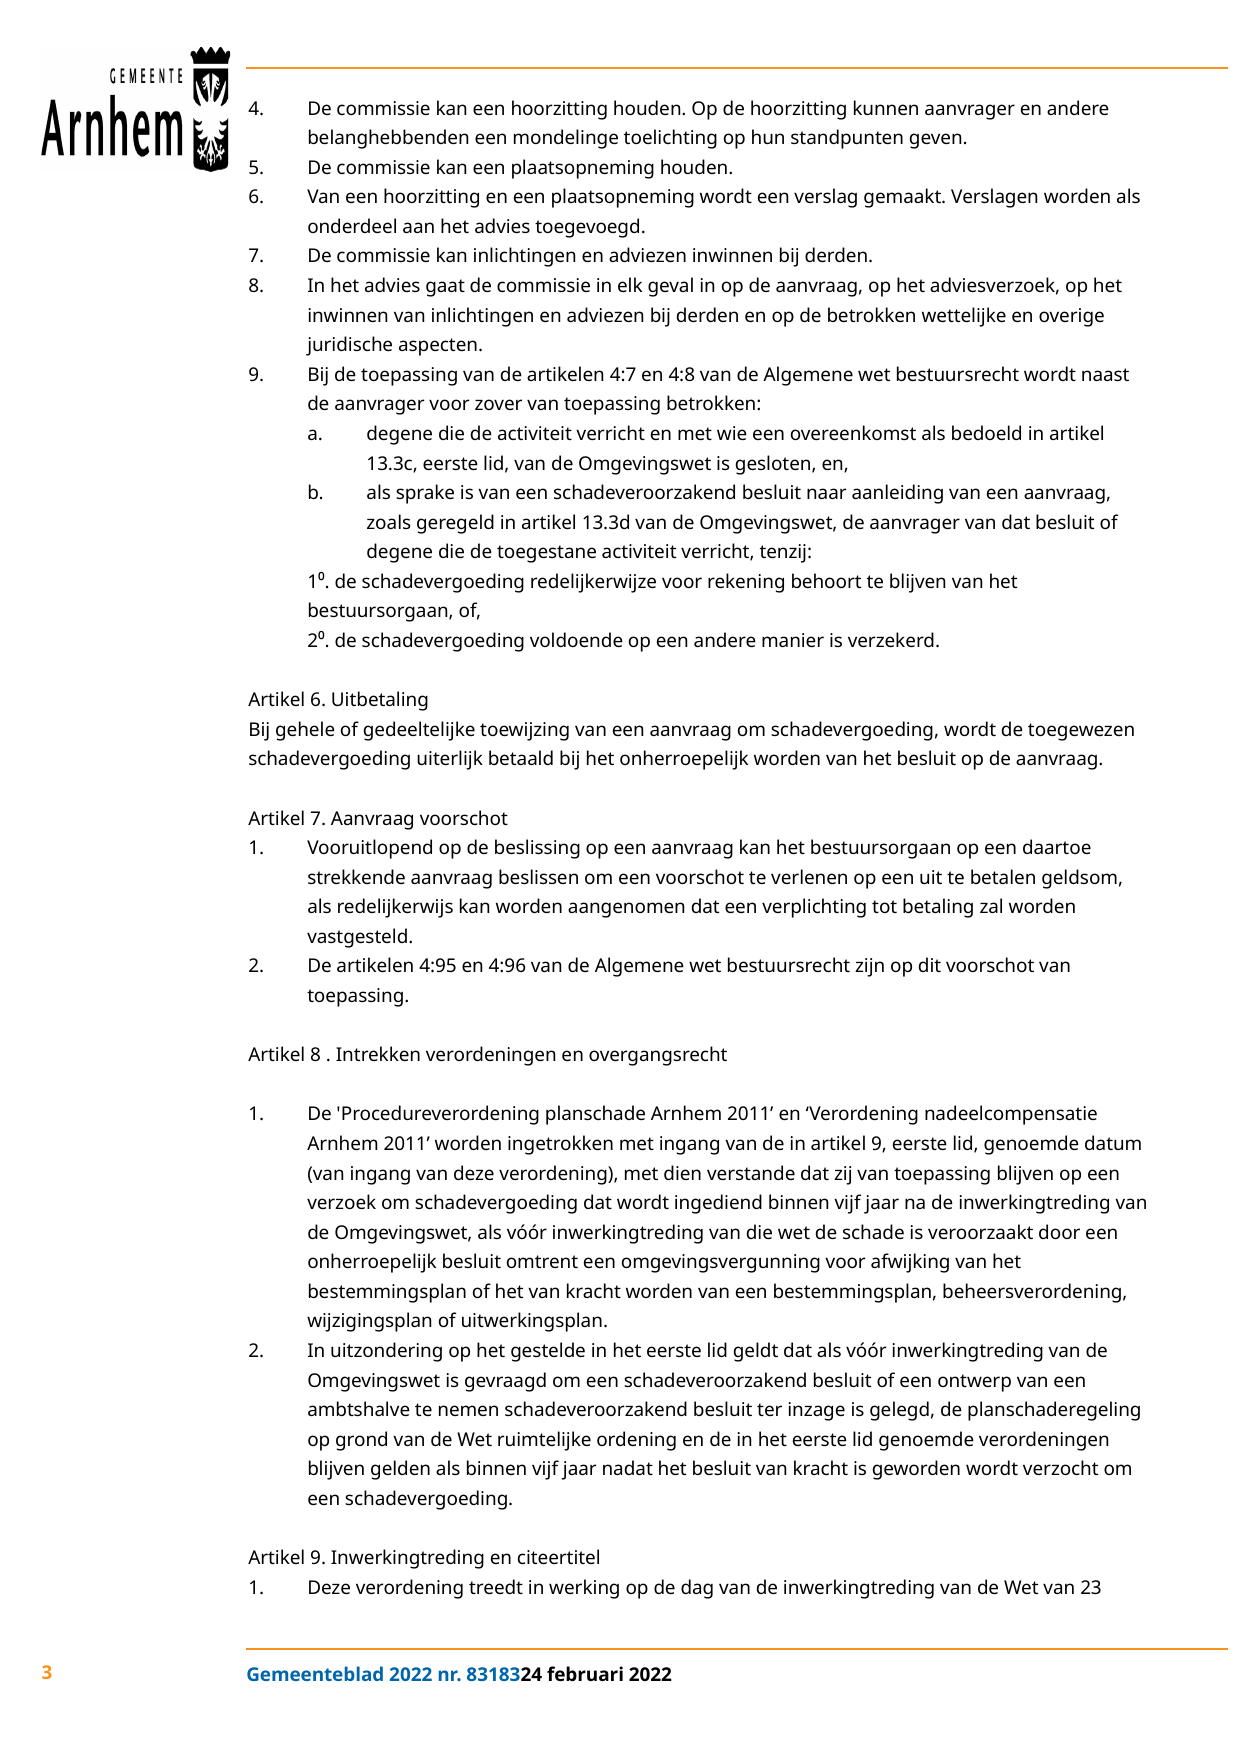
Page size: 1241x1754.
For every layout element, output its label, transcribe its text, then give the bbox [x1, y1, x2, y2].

list De commissie kan een hoorzitting houden. Op de hoorzitting kunnen aanvrager en andere belanghebbenden een mondelinge toelichting op hun standpunten geven. [248, 95, 1152, 150]
list Van een hoorzitting en een plaatsopneming wordt een verslag gemaakt. Verslagen worden als onderdeel aan het advies toegevoegd. [248, 183, 1152, 239]
list 1⁰. de schadevergoeding redelijkerwijze voor rekening behoort te blijven van het bestuursorgaan, of, [248, 568, 1152, 623]
list 2⁰. de schadevergoeding voldoende op een andere manier is verzekerd. [248, 627, 1152, 653]
list als sprake is van een schadeveroorzakend besluit naar aanleiding van een aanvraag, zoals geregeld in artikel 13.3d van de Omgevingswet, de aanvrager van dat besluit of degene die de toegestane activiteit verricht, tenzij: [307, 479, 1152, 564]
text Artikel 6. Uitbetaling [248, 686, 1152, 712]
list De artikelen 4:95 en 4:96 van de Algemene wet bestuursrecht zijn op dit voorschot van toepassing. [248, 953, 1152, 1008]
list In uitzondering op het gestelde in het eerste lid geldt dat als vóór inwerkingtreding van de Omgevingswet is gevraagd om een schadeveroorzakend besluit of een ontwerp van een ambtshalve te nemen schadeveroorzakend besluit ter inzage is gelegd, de planschaderegeling op grond van de Wet ruimtelijke ordening en de in het eerste lid genoemde verordeningen blijven gelden als binnen vijf jaar nadat het besluit van kracht is geworden wordt verzocht om een schadevergoeding. [248, 1337, 1152, 1511]
list De commissie kan inlichtingen en adviezen inwinnen bij derden. [248, 243, 1152, 268]
text Bij gehele of gedeeltelijke toewijzing van een aanvraag om schadevergoeding, wordt de toegewezen schadevergoeding uiterlijk betaald bij het onherroepelijk worden van het besluit op de aanvraag. [248, 716, 1152, 771]
text Artikel 7. Aanvraag voorschot [248, 805, 1152, 831]
picture [41, 47, 231, 172]
list degene die de activiteit verricht en met wie een overeenkomst als bedoeld in artikel 13.3c, eerste lid, van de Omgevingswet is gesloten, en, [307, 420, 1152, 476]
list De 'Procedureverordening planschade Arnhem 2011’ en ‘Verordening nadeelcompensatie Arnhem 2011’ worden ingetrokken met ingang van de in artikel 9, eerste lid, genoemde datum (van ingang van deze verordening), met dien verstande dat zij van toepassing blijven op een verzoek om schadevergoeding dat wordt ingediend binnen vijf jaar na de inwerkingtreding van de Omgevingswet, als vóór inwerkingtreding van die wet de schade is veroorzaakt door een onherroepelijk besluit omtrent een omgevingsvergunning voor afwijking van het bestemmingsplan of het van kracht worden van een bestemmingsplan, beheersverordening, wijzigingsplan of uitwerkingsplan. [248, 1101, 1152, 1333]
list Vooruitlopend op de beslissing op een aanvraag kan het bestuursorgaan op een daartoe strekkende aanvraag beslissen om een voorschot te verlenen op een uit te betalen geldsom, als redelijkerwijs kan worden aangenomen dat een verplichting tot betaling zal worden vastgesteld. [248, 834, 1152, 949]
list In het advies gaat de commissie in elk geval in op de aanvraag, op het adviesverzoek, op het inwinnen van inlichtingen en adviezen bij derden en op de betrokken wettelijke en overige juridische aspecten. [248, 272, 1152, 357]
text Artikel 9. Inwerkingtreding en citeertitel [248, 1544, 1152, 1570]
list Deze verordening treedt in werking op de dag van de inwerkingtreding van de Wet van 23 [248, 1574, 1152, 1600]
list Bij de toepassing van de artikelen 4:7 en 4:8 van de Algemene wet bestuursrecht wordt naast de aanvrager voor zover van toepassing betrokken: [248, 361, 1152, 416]
list De commissie kan een plaatsopneming houden. [248, 154, 1152, 180]
text Artikel 8 . Intrekken verordeningen en overgangsrecht [248, 1041, 1152, 1067]
